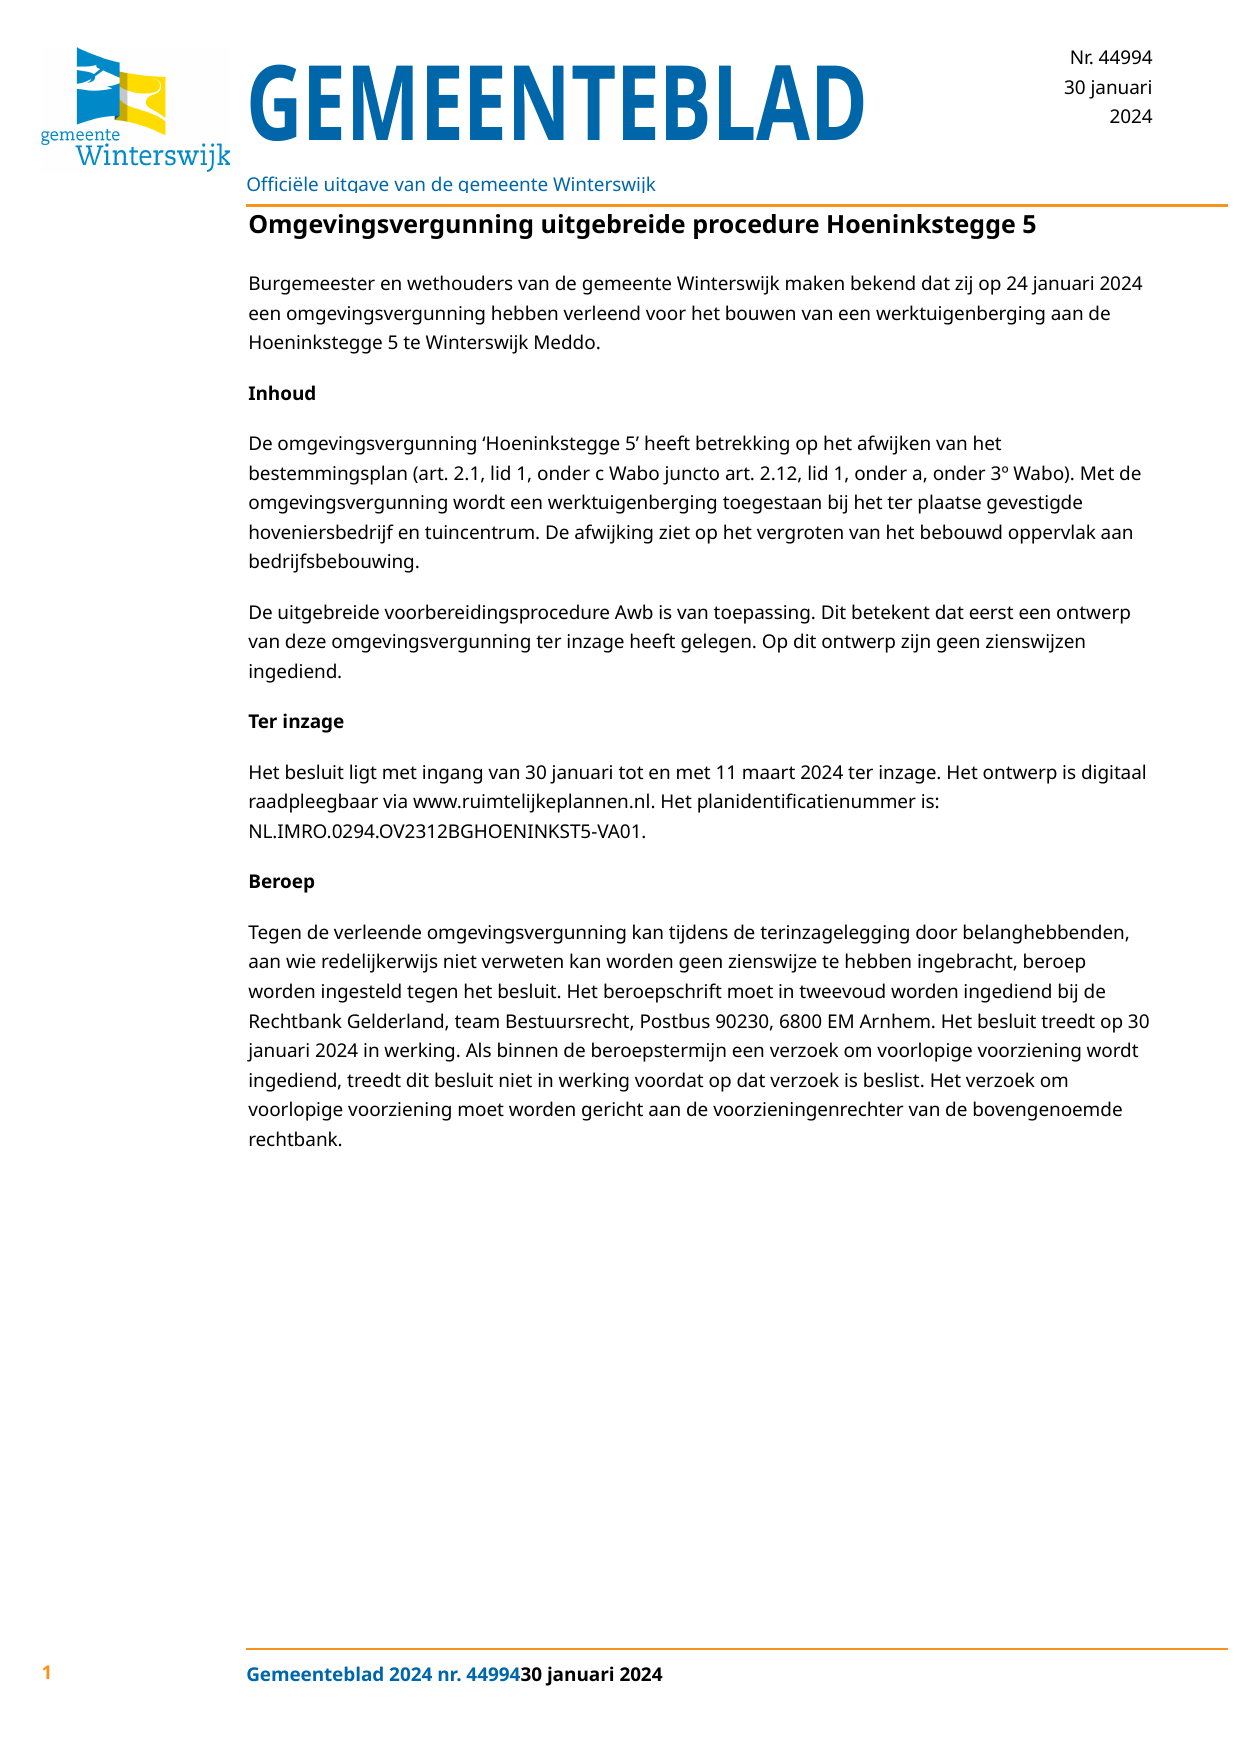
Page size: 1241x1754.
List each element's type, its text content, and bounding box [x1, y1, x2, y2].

picture [41, 47, 231, 172]
text Het besluit ligt met ingang van 30 januari tot en met 11 maart 2024 ter inzage. Het ontwerp is digitaal raadpleegbaar via www.ruimtelijkeplannen.nl. Het planidentificatienummer is: NL.IMRO.0294.OV2312BGHOENINKST5-VA01. [248, 759, 1152, 844]
text Omgevingsvergunning uitgebreide procedure Hoeninkstegge 5 [248, 207, 1152, 241]
text Ter inzage [248, 709, 1152, 734]
picture [225, 153, 231, 162]
text Burgemeester en wethouders van de gemeente Winterswijk maken bekend dat zij op 24 januari 2024 een omgevingsvergunning hebben verleend voor het bouwen van een werktuigenberging aan de Hoeninkstegge 5 te Winterswijk Meddo. [248, 270, 1152, 355]
text Beroep [248, 869, 1152, 894]
text Inhoud [248, 380, 1152, 406]
text De uitgebreide voorbereidingsprocedure Awb is van toepassing. Dit betekent dat eerst een ontwerp van deze omgevingsvergunning ter inzage heeft gelegen. Op dit ontwerp zijn geen zienswijzen ingediend. [248, 599, 1152, 684]
text Tegen de verleende omgevingsvergunning kan tijdens de terinzagelegging door belanghebbenden, aan wie redelijkerwijs niet verweten kan worden geen zienswijze te hebben ingebracht, beroep worden ingesteld tegen het besluit. Het beroepschrift moet in tweevoud worden ingediend bij de Rechtbank Gelderland, team Bestuursrecht, Postbus 90230, 6800 EM Arnhem. Het besluit treedt op 30 januari 2024 in werking. Als binnen de beroepstermijn een verzoek om voorlopige voorziening wordt ingediend, treedt dit besluit niet in werking voordat op dat verzoek is beslist. Het verzoek om voorlopige voorziening moet worden gericht aan de voorzieningenrechter van de bovengenoemde rechtbank. [248, 919, 1152, 1152]
text De omgevingsvergunning ‘Hoeninkstegge 5’ heeft betrekking op het afwijken van het bestemmingsplan (art. 2.1, lid 1, onder c Wabo juncto art. 2.12, lid 1, onder a, onder 3º Wabo). Met de omgevingsvergunning wordt een werktuigenberging toegestaan bij het ter plaatse gevestigde hoveniersbedrijf en tuincentrum. De afwijking ziet op het vergroten van het bebouwd oppervlak aan bedrijfsbebouwing. [248, 430, 1152, 574]
